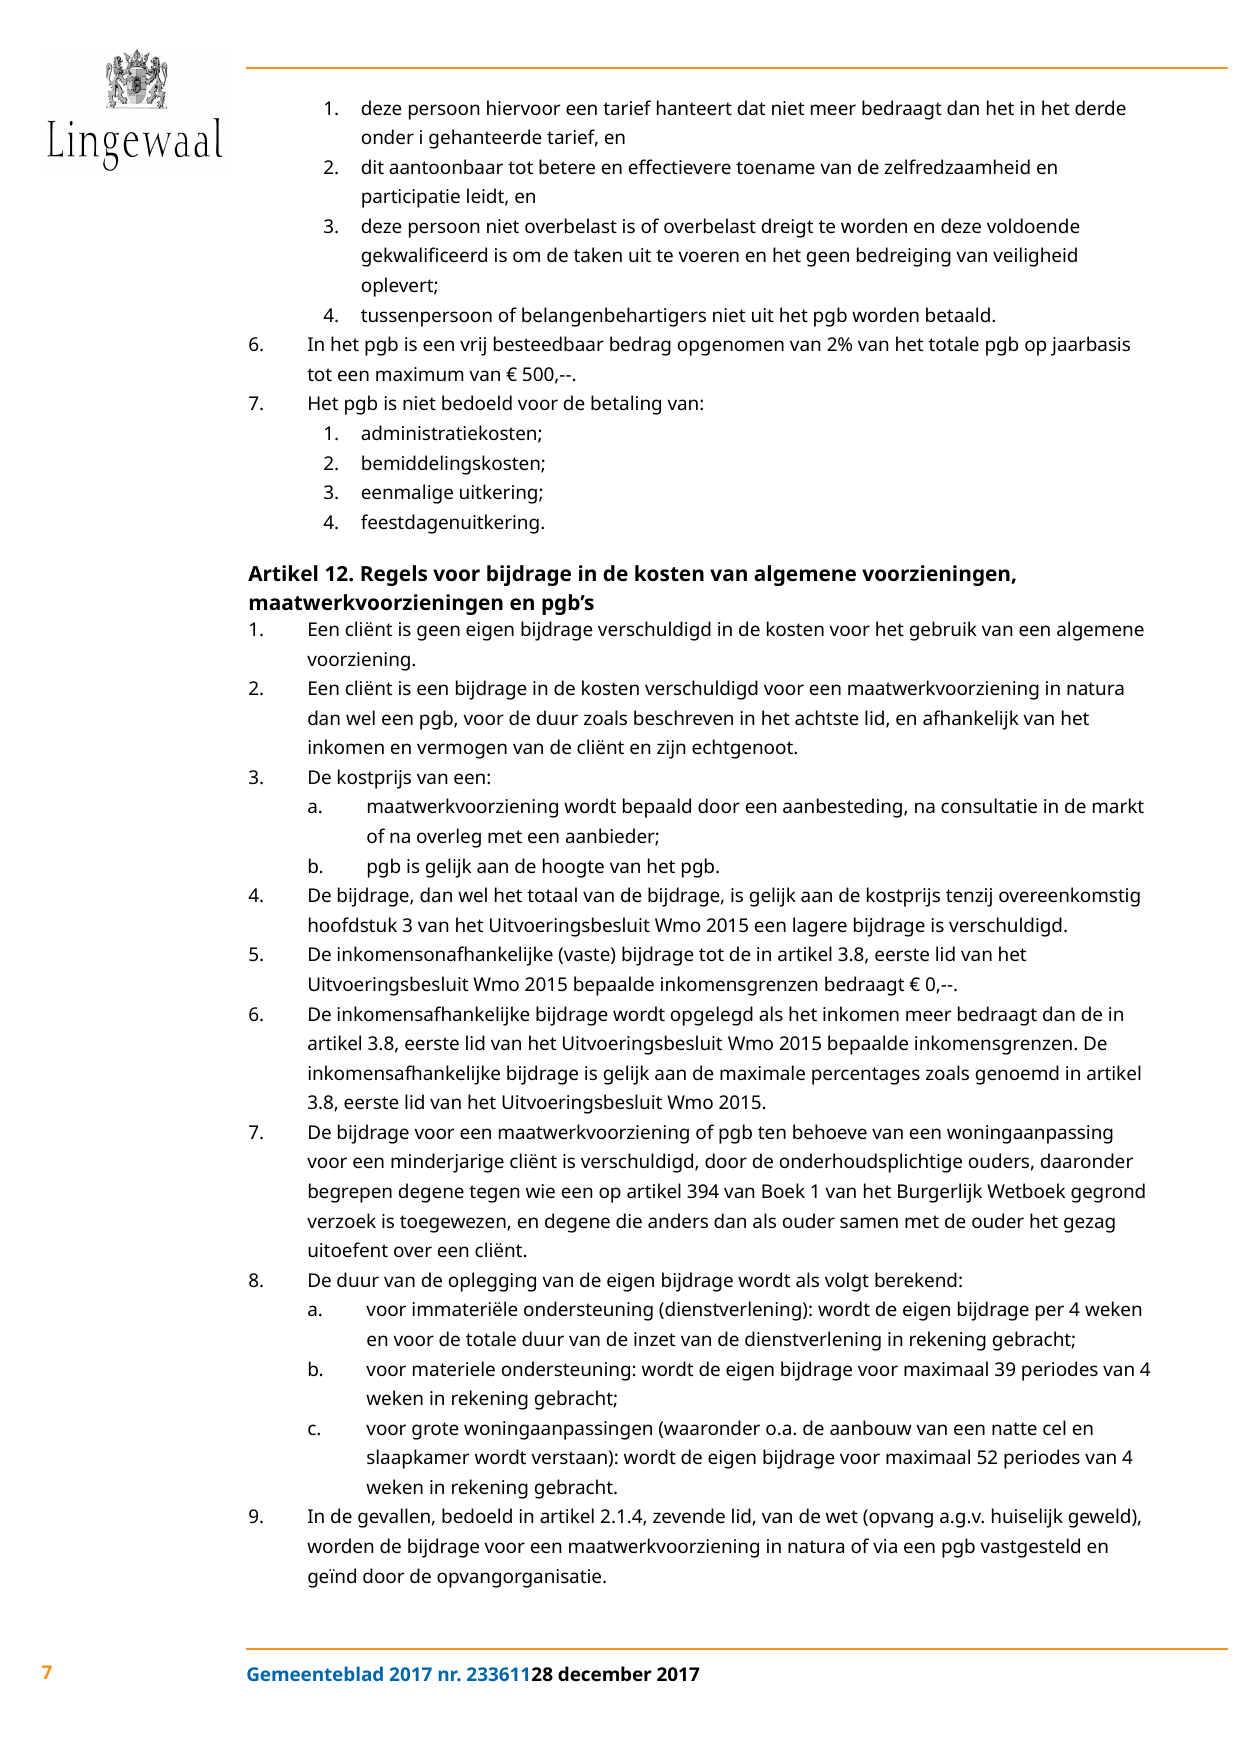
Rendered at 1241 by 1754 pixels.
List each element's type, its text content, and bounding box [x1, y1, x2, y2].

list voor grote woningaanpassingen (waaronder o.a. de aanbouw van een natte cel en slaapkamer wordt verstaan): wordt de eigen bijdrage voor maximaal 52 periodes van 4 weken in rekening gebracht. [307, 1415, 1152, 1500]
list De inkomensonafhankelijke (vaste) bijdrage tot de in artikel 3.8, eerste lid van het Uitvoeringsbesluit Wmo 2015 bepaalde inkomensgrenzen bedraagt € 0,--. [248, 942, 1152, 997]
list De bijdrage voor een maatwerkvoorziening of pgb ten behoeve van een woningaanpassing voor een minderjarige cliënt is verschuldigd, door de onderhoudsplichtige ouders, daaronder begrepen degene tegen wie een op artikel 394 van Boek 1 van het Burgerlijk Wetboek gegrond verzoek is toegewezen, en degene die anders dan als ouder samen met de ouder het gezag uitoefent over een cliënt. [248, 1119, 1152, 1263]
list Een cliënt is een bijdrage in de kosten verschuldigd voor een maatwerkvoorziening in natura dan wel een pgb, voor de duur zoals beschreven in het achtste lid, en afhankelijk van het inkomen en vermogen van de cliënt en zijn echtgenoot. [248, 675, 1152, 760]
list deze persoon hiervoor een tarief hanteert dat niet meer bedraagt dan het in het derde onder i gehanteerde tarief, en [323, 95, 1152, 150]
list administratiekosten; [323, 420, 1152, 446]
list De bijdrage, dan wel het totaal van de bijdrage, is gelijk aan de kostprijs tenzij overeenkomstig hoofdstuk 3 van het Uitvoeringsbesluit Wmo 2015 een lagere bijdrage is verschuldigd. [248, 882, 1152, 938]
list tussenpersoon of belangenbehartigers niet uit het pgb worden betaald. [323, 302, 1152, 328]
list Het pgb is niet bedoeld voor de betaling van: [248, 391, 1152, 416]
list De duur van de oplegging van de eigen bijdrage wordt als volgt berekend: [248, 1267, 1152, 1293]
list bemiddelingskosten; [323, 450, 1152, 476]
list maatwerkvoorziening wordt bepaald door een aanbesteding, na consultatie in de markt of na overleg met een aanbieder; [307, 794, 1152, 849]
list De inkomensafhankelijke bijdrage wordt opgelegd als het inkomen meer bedraagt dan de in artikel 3.8, eerste lid van het Uitvoeringsbesluit Wmo 2015 bepaalde inkomensgrenzen. De inkomensafhankelijke bijdrage is gelijk aan de maximale percentages zoals genoemd in artikel 3.8, eerste lid van het Uitvoeringsbesluit Wmo 2015. [248, 1001, 1152, 1115]
list voor materiele ondersteuning: wordt de eigen bijdrage voor maximaal 39 periodes van 4 weken in rekening gebracht; [307, 1356, 1152, 1411]
list dit aantoonbaar tot betere en effectievere toename van de zelfredzaamheid en participatie leidt, en [323, 154, 1152, 209]
list eenmalige uitkering; [323, 479, 1152, 505]
list voor immateriële ondersteuning (dienstverlening): wordt de eigen bijdrage per 4 weken en voor de totale duur van de inzet van de dienstverlening in rekening gebracht; [307, 1297, 1152, 1352]
picture [41, 47, 231, 172]
list In het pgb is een vrij besteedbaar bedrag opgenomen van 2% van het totale pgb op jaarbasis tot een maximum van € 500,--. [248, 331, 1152, 387]
list Een cliënt is geen eigen bijdrage verschuldigd in de kosten voor het gebruik van een algemene voorziening. [248, 616, 1152, 672]
list deze persoon niet overbelast is of overbelast dreigt te worden en deze voldoende gekwalificeerd is om de taken uit te voeren en het geen bedreiging van veiligheid oplevert; [323, 213, 1152, 298]
text Artikel 12. Regels voor bijdrage in de kosten van algemene voorzieningen, maatwerkvoorzieningen en pgb’s [248, 559, 1152, 616]
list pgb is gelijk aan de hoogte van het pgb. [307, 853, 1152, 879]
list In de gevallen, bedoeld in artikel 2.1.4, zevende lid, van de wet (opvang a.g.v. huiselijk geweld), worden de bijdrage voor een maatwerkvoorziening in natura of via een pgb vastgesteld en geïnd door de opvangorganisatie. [248, 1504, 1152, 1589]
list feestdagenuitkering. [323, 509, 1152, 535]
list De kostprijs van een: [248, 764, 1152, 790]
